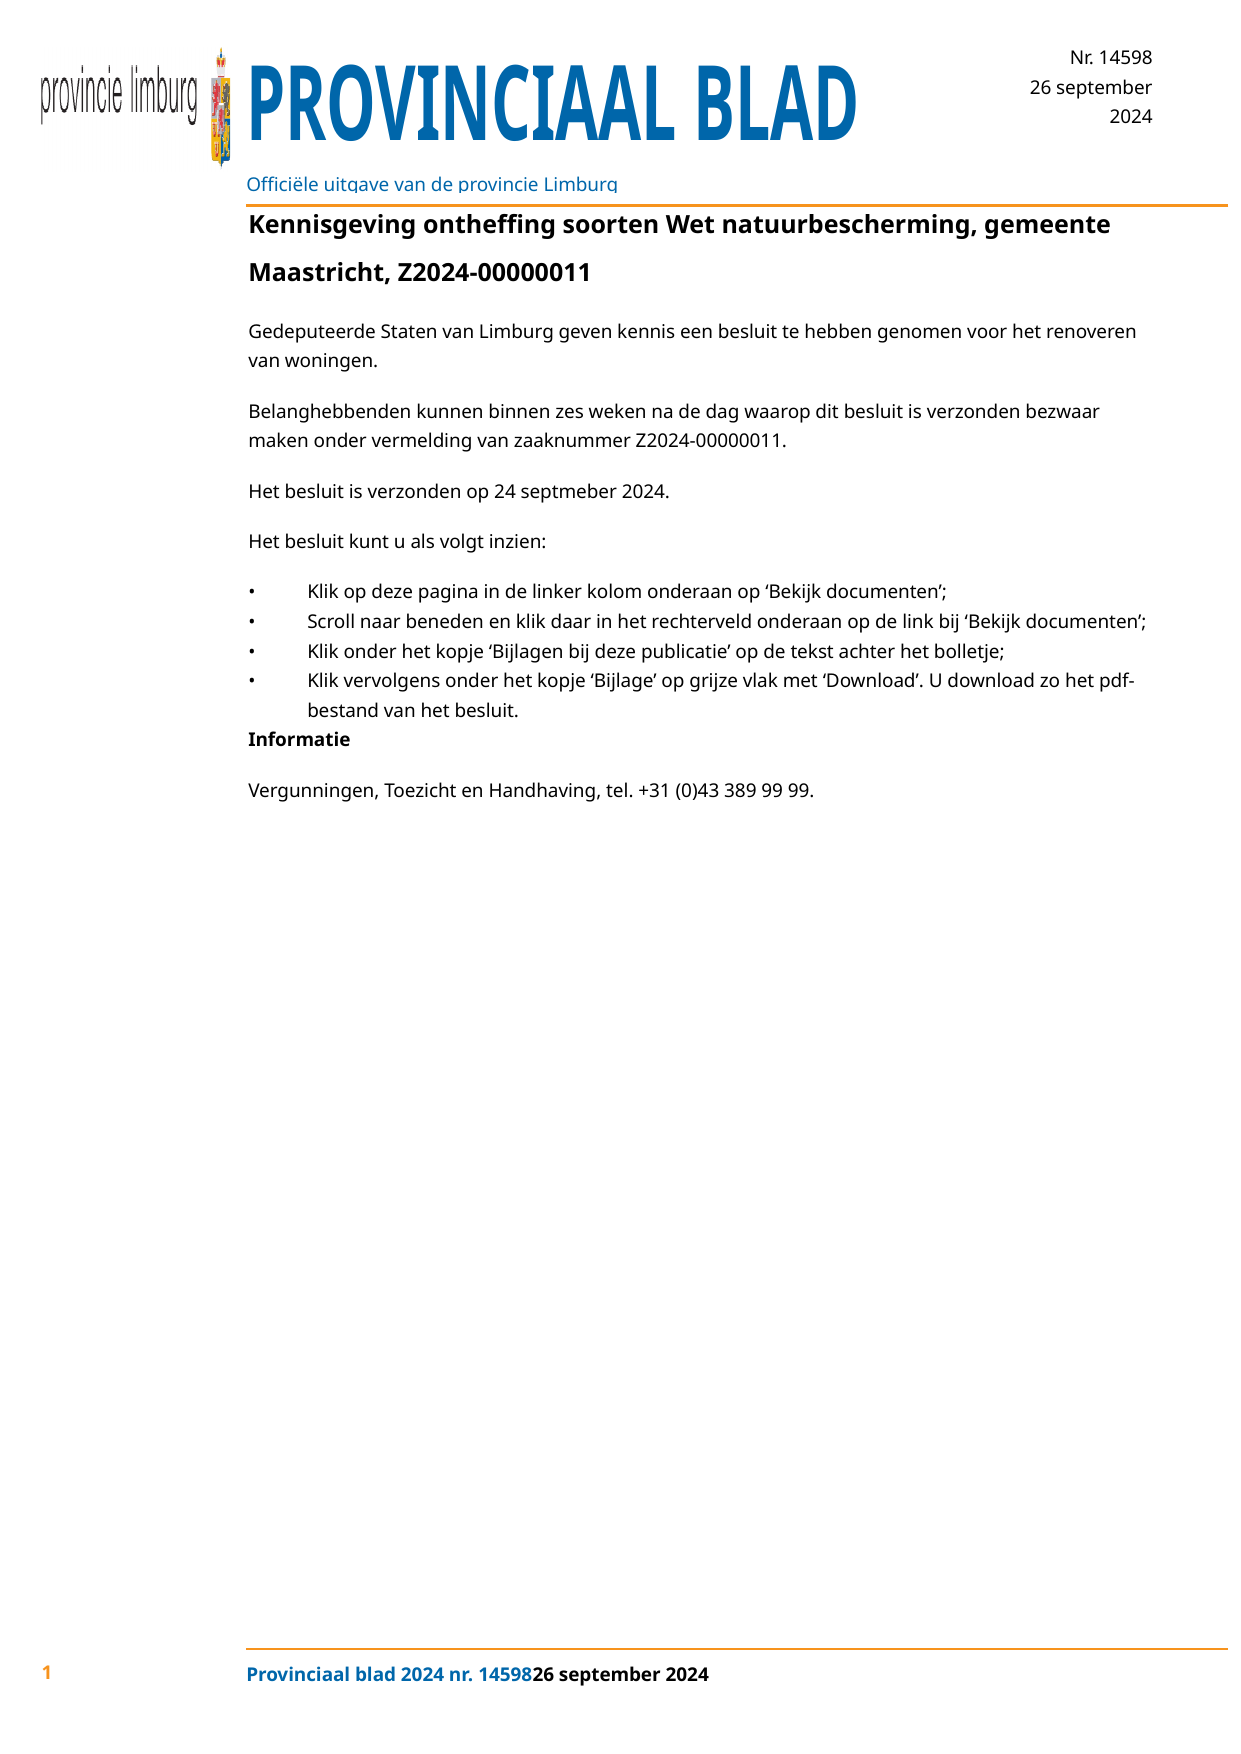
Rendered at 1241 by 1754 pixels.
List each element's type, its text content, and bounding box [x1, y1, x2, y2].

list Klik vervolgens onder het kopje ‘Bijlage’ op grijze vlak met ‘Download’. U download zo het pdf-bestand van het besluit. [248, 667, 1152, 723]
list Klik onder het kopje ‘Bijlagen bij deze publicatie’ op de tekst achter het bolletje; [248, 638, 1152, 664]
text Het besluit kunt u als volgt inzien: [248, 528, 1152, 554]
text Kennisgeving ontheffing soorten Wet natuurbescherming, gemeente Maastricht, Z2024-00000011 [248, 207, 1152, 288]
text Het besluit is verzonden op 24 septmeber 2024. [248, 478, 1152, 504]
text Informatie [248, 727, 1152, 752]
text Vergunningen, Toezicht en Handhaving, tel. +31 (0)43 389 99 99. [248, 777, 1152, 803]
list Scroll naar beneden en klik daar in het rechterveld onderaan op de link bij ‘Bekijk documenten’; [248, 608, 1152, 634]
text Gedeputeerde Staten van Limburg geven kennis een besluit te hebben genomen voor het renoveren van woningen. [248, 318, 1152, 373]
picture [41, 47, 231, 172]
list Klik op deze pagina in de linker kolom onderaan op ‘Bekijk documenten’; [248, 579, 1152, 604]
text Belanghebbenden kunnen binnen zes weken na de dag waarop dit besluit is verzonden bezwaar maken onder vermelding van zaaknummer Z2024-00000011. [248, 398, 1152, 453]
